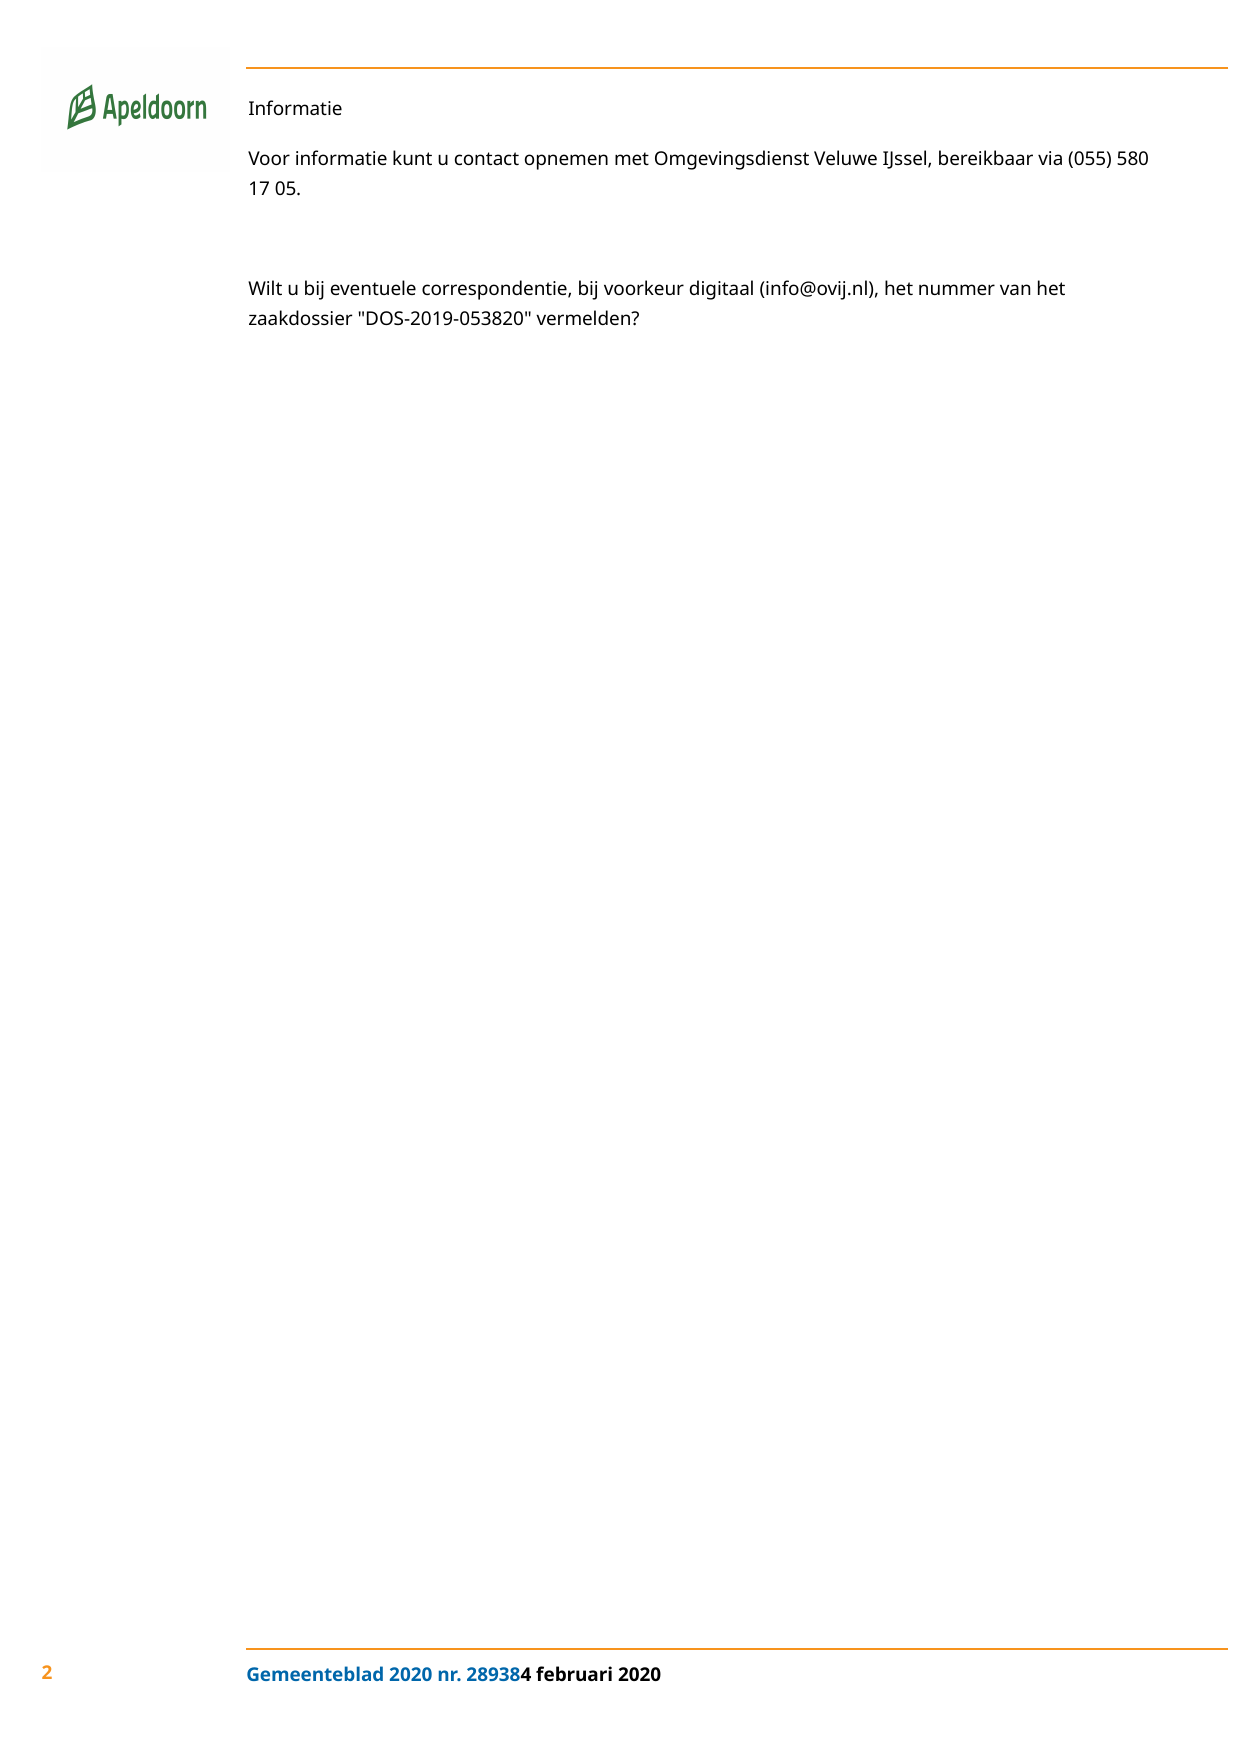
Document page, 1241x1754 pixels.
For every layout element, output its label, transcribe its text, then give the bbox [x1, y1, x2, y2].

picture [41, 47, 231, 172]
text Informatie [248, 95, 1152, 121]
text Voor informatie kunt u contact opnemen met Omgevingsdienst Veluwe IJssel, bereikbaar via (055) 580 17 05. [248, 145, 1152, 201]
text Wilt u bij eventuele correspondentie, bij voorkeur digitaal (info@ovij.nl), het nummer van het zaakdossier "DOS-2019-053820" vermelden? [248, 276, 1152, 331]
